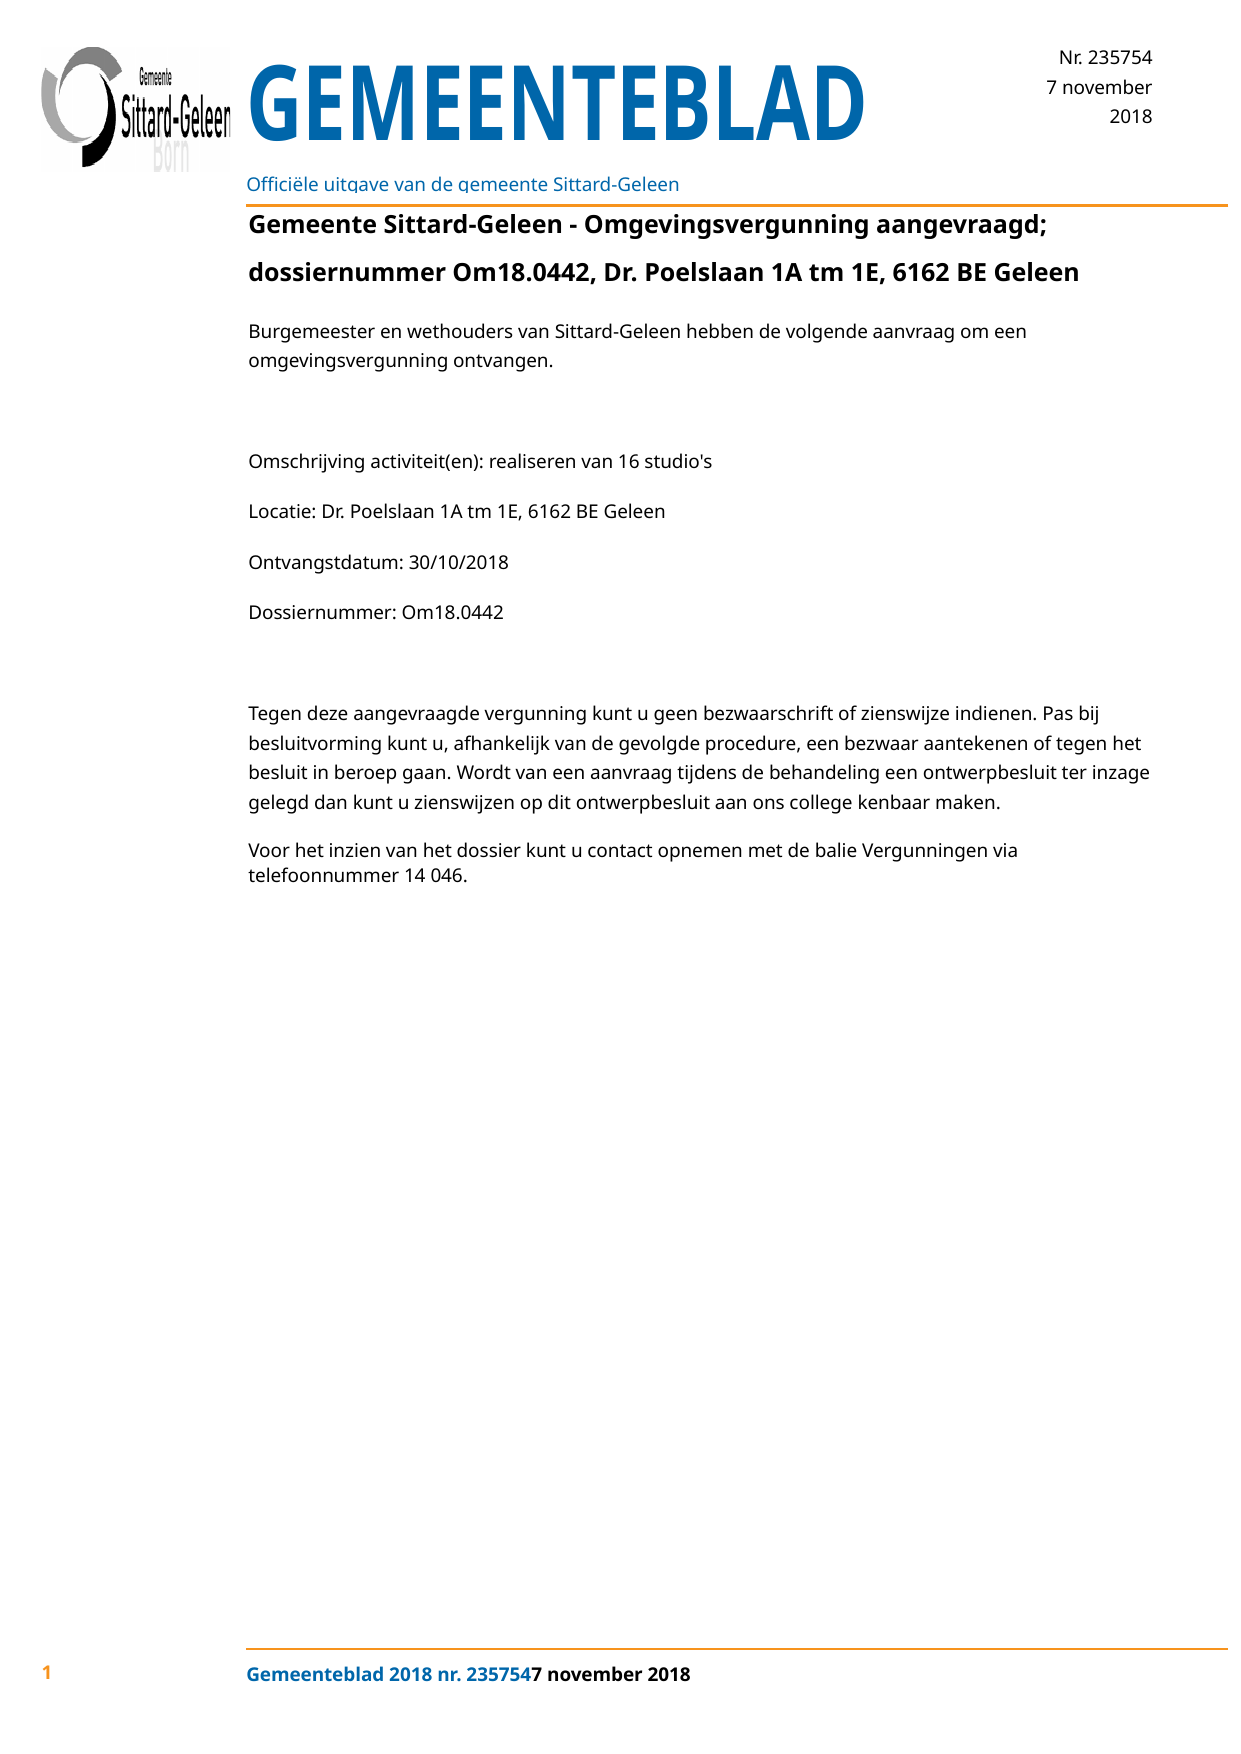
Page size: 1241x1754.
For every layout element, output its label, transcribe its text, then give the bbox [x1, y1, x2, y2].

text Dossiernummer: Om18.0442 [248, 599, 1152, 625]
text Gemeente Sittard-Geleen - Omgevingsvergunning aangevraagd; dossiernummer Om18.0442, Dr. Poelslaan 1A tm 1E, 6162 BE Geleen [248, 207, 1152, 288]
picture [41, 47, 231, 172]
text Locatie: Dr. Poelslaan 1A tm 1E, 6162 BE Geleen [248, 499, 1152, 524]
text Omschrijving activiteit(en): realiseren van 16 studio's [248, 448, 1152, 474]
text Tegen deze aangevraagde vergunning kunt u geen bezwaarschrift of zienswijze indienen. Pas bij besluitvorming kunt u, afhankelijk van de gevolgde procedure, een bezwaar aantekenen of tegen het besluit in beroep gaan. Wordt van een aanvraag tijdens de behandeling een ontwerpbesluit ter inzage gelegd dan kunt u zienswijzen op dit ontwerpbesluit aan ons college kenbaar maken. [248, 700, 1152, 815]
text Burgemeester en wethouders van Sittard-Geleen hebben de volgende aanvraag om een omgevingsvergunning ontvangen. [248, 318, 1152, 373]
text Voor het inzien van het dossier kunt u contact opnemen met de balie Vergunningen via telefoonnummer 14 046. [248, 837, 1152, 888]
text Ontvangstdatum: 30/10/2018 [248, 549, 1152, 575]
